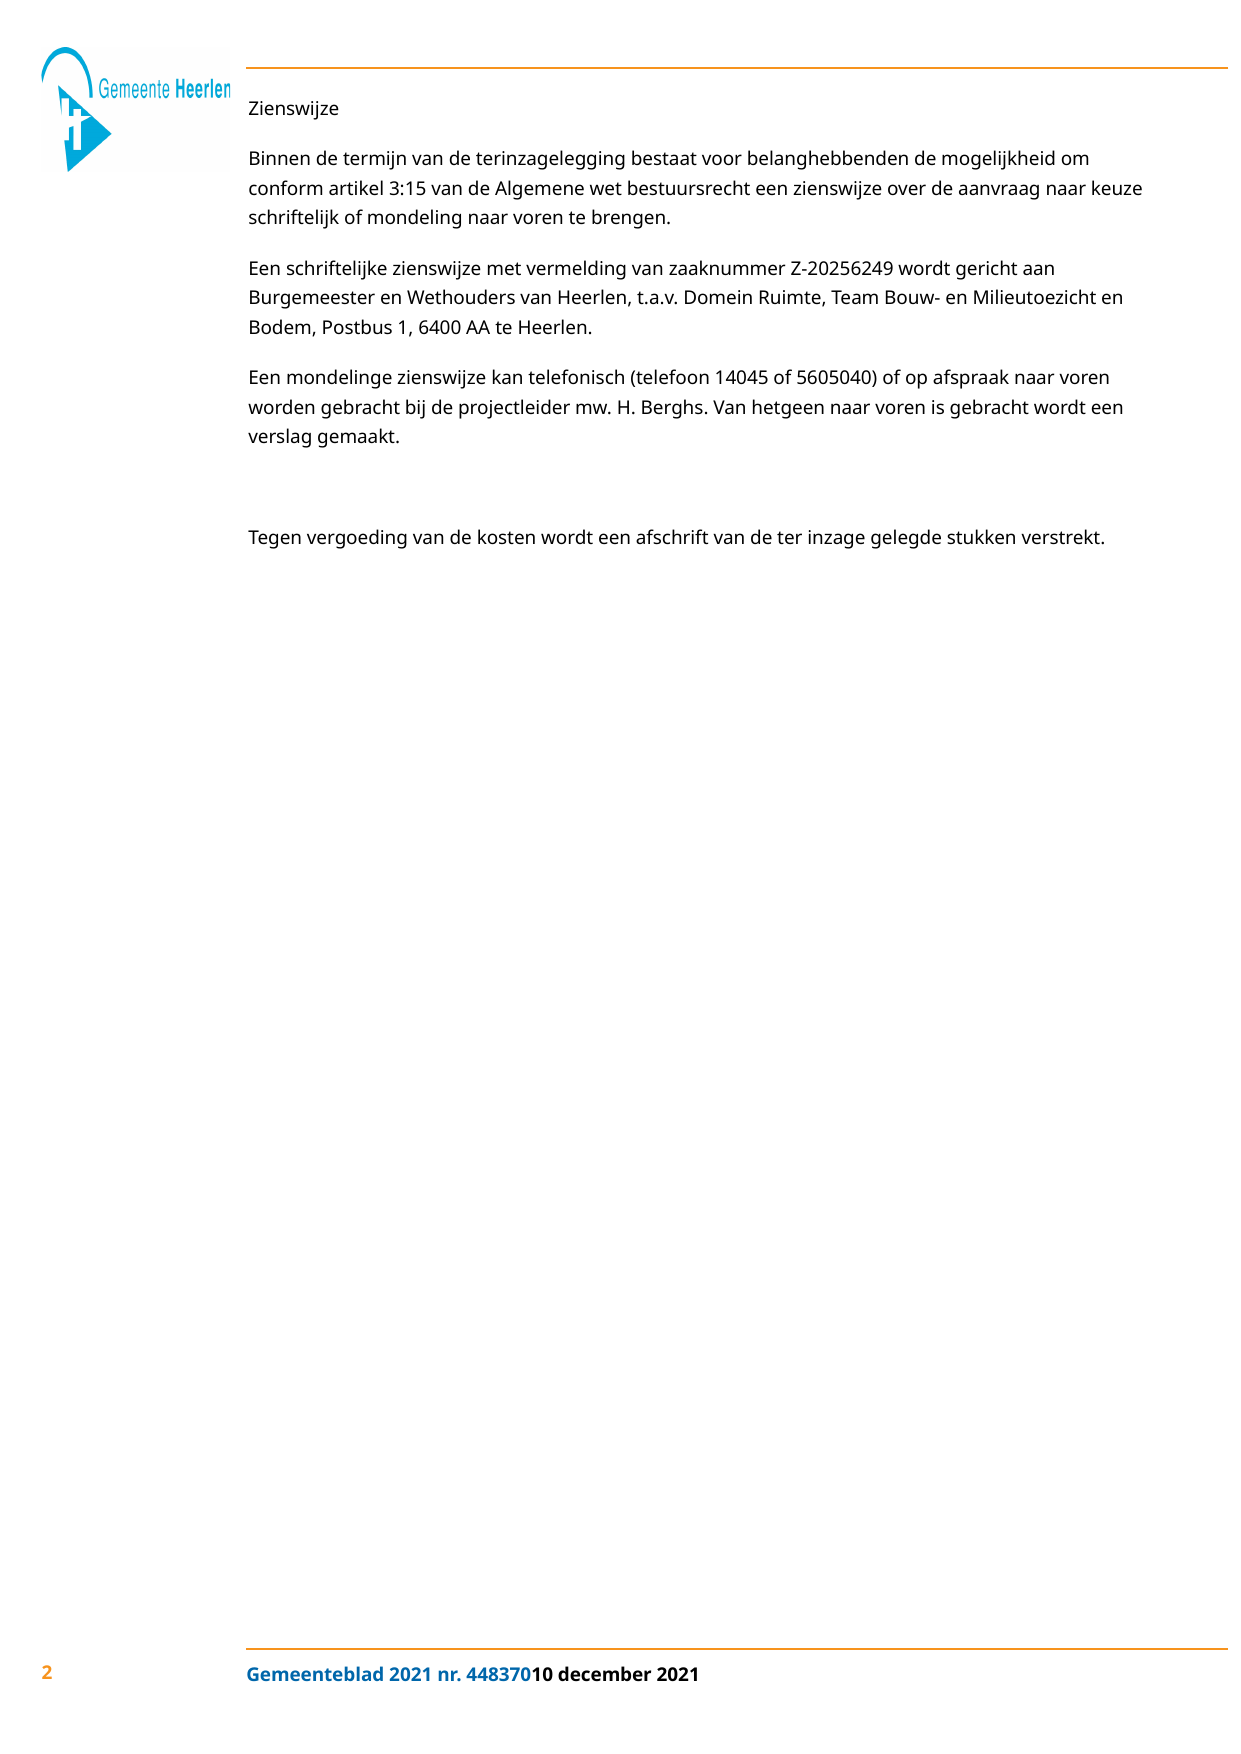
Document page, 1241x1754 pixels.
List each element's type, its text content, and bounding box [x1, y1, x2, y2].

text Een schriftelijke zienswijze met vermelding van zaaknummer Z-20256249 wordt gericht aan Burgemeester en Wethouders van Heerlen, t.a.v. Domein Ruimte, Team Bouw- en Milieutoezicht en Bodem, Postbus 1, 6400 AA te Heerlen. [248, 255, 1152, 340]
text Een mondelinge zienswijze kan telefonisch (telefoon 14045 of 5605040) of op afspraak naar voren worden gebracht bij de projectleider mw. H. Berghs. Van hetgeen naar voren is gebracht wordt een verslag gemaakt. [248, 364, 1152, 449]
text Binnen de termijn van de terinzagelegging bestaat voor belanghebbenden de mogelijkheid om conform artikel 3:15 van de Algemene wet bestuursrecht een zienswijze over de aanvraag naar keuze schriftelijk of mondeling naar voren te brengen. [248, 145, 1152, 230]
text Tegen vergoeding van de kosten wordt een afschrift van de ter inzage gelegde stukken verstrekt. [248, 524, 1152, 550]
picture [41, 47, 59, 70]
picture [41, 47, 231, 172]
text Zienswijze [248, 95, 1152, 121]
